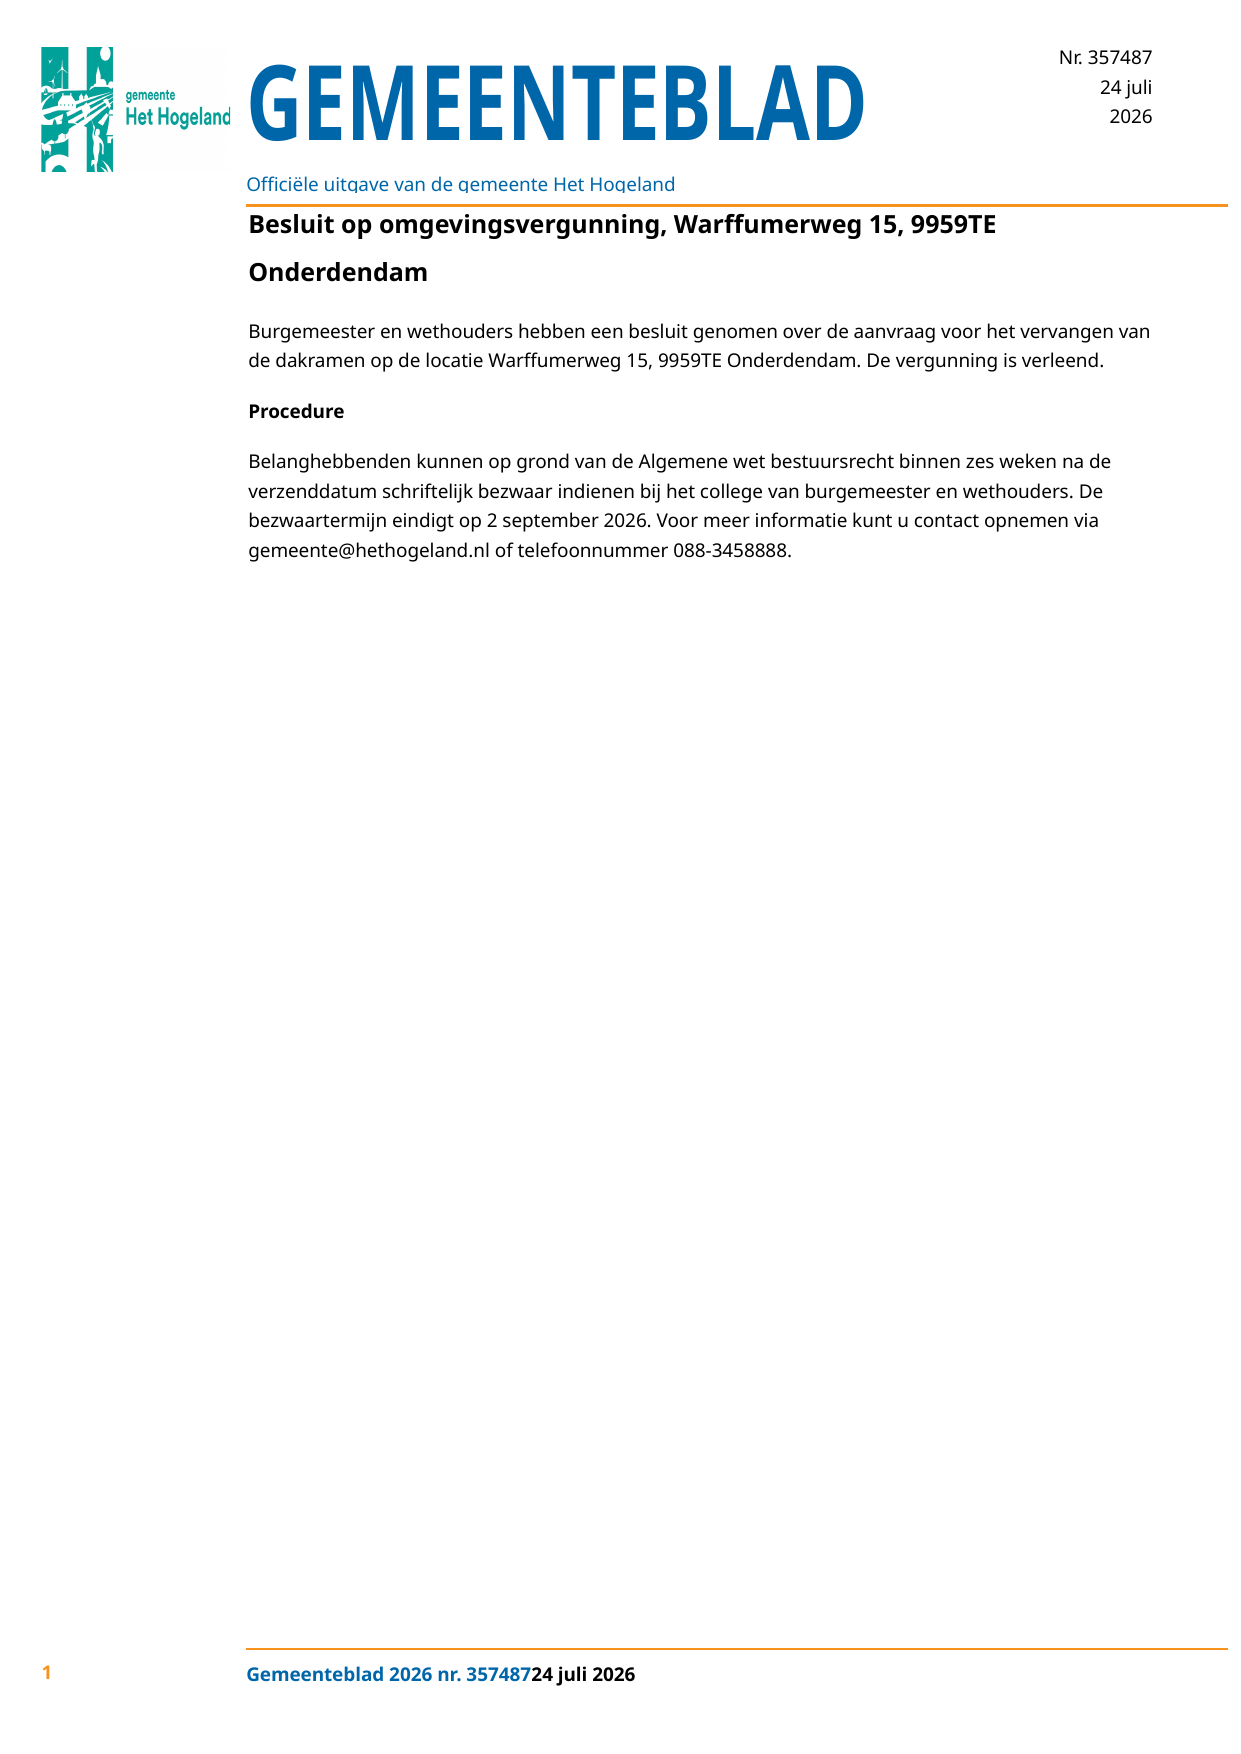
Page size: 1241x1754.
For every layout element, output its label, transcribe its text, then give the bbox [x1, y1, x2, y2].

text Burgemeester en wethouders hebben een besluit genomen over de aanvraag voor het vervangen van de dakramen op de locatie Warffumerweg 15, 9959TE Onderdendam. De vergunning is verleend. [248, 318, 1152, 373]
text Besluit op omgevingsvergunning, Warffumerweg 15, 9959TE Onderdendam [248, 207, 1152, 288]
text Procedure [248, 398, 1152, 424]
text Belanghebbenden kunnen op grond van de Algemene wet bestuursrecht binnen zes weken na de verzenddatum schriftelijk bezwaar indienen bij het college van burgemeester en wethouders. De bezwaartermijn eindigt op 2 september 2026. Voor meer informatie kunt u contact opnemen via gemeente@hethogeland.nl of telefoonnummer 088-3458888. [248, 448, 1152, 563]
picture [41, 47, 231, 172]
